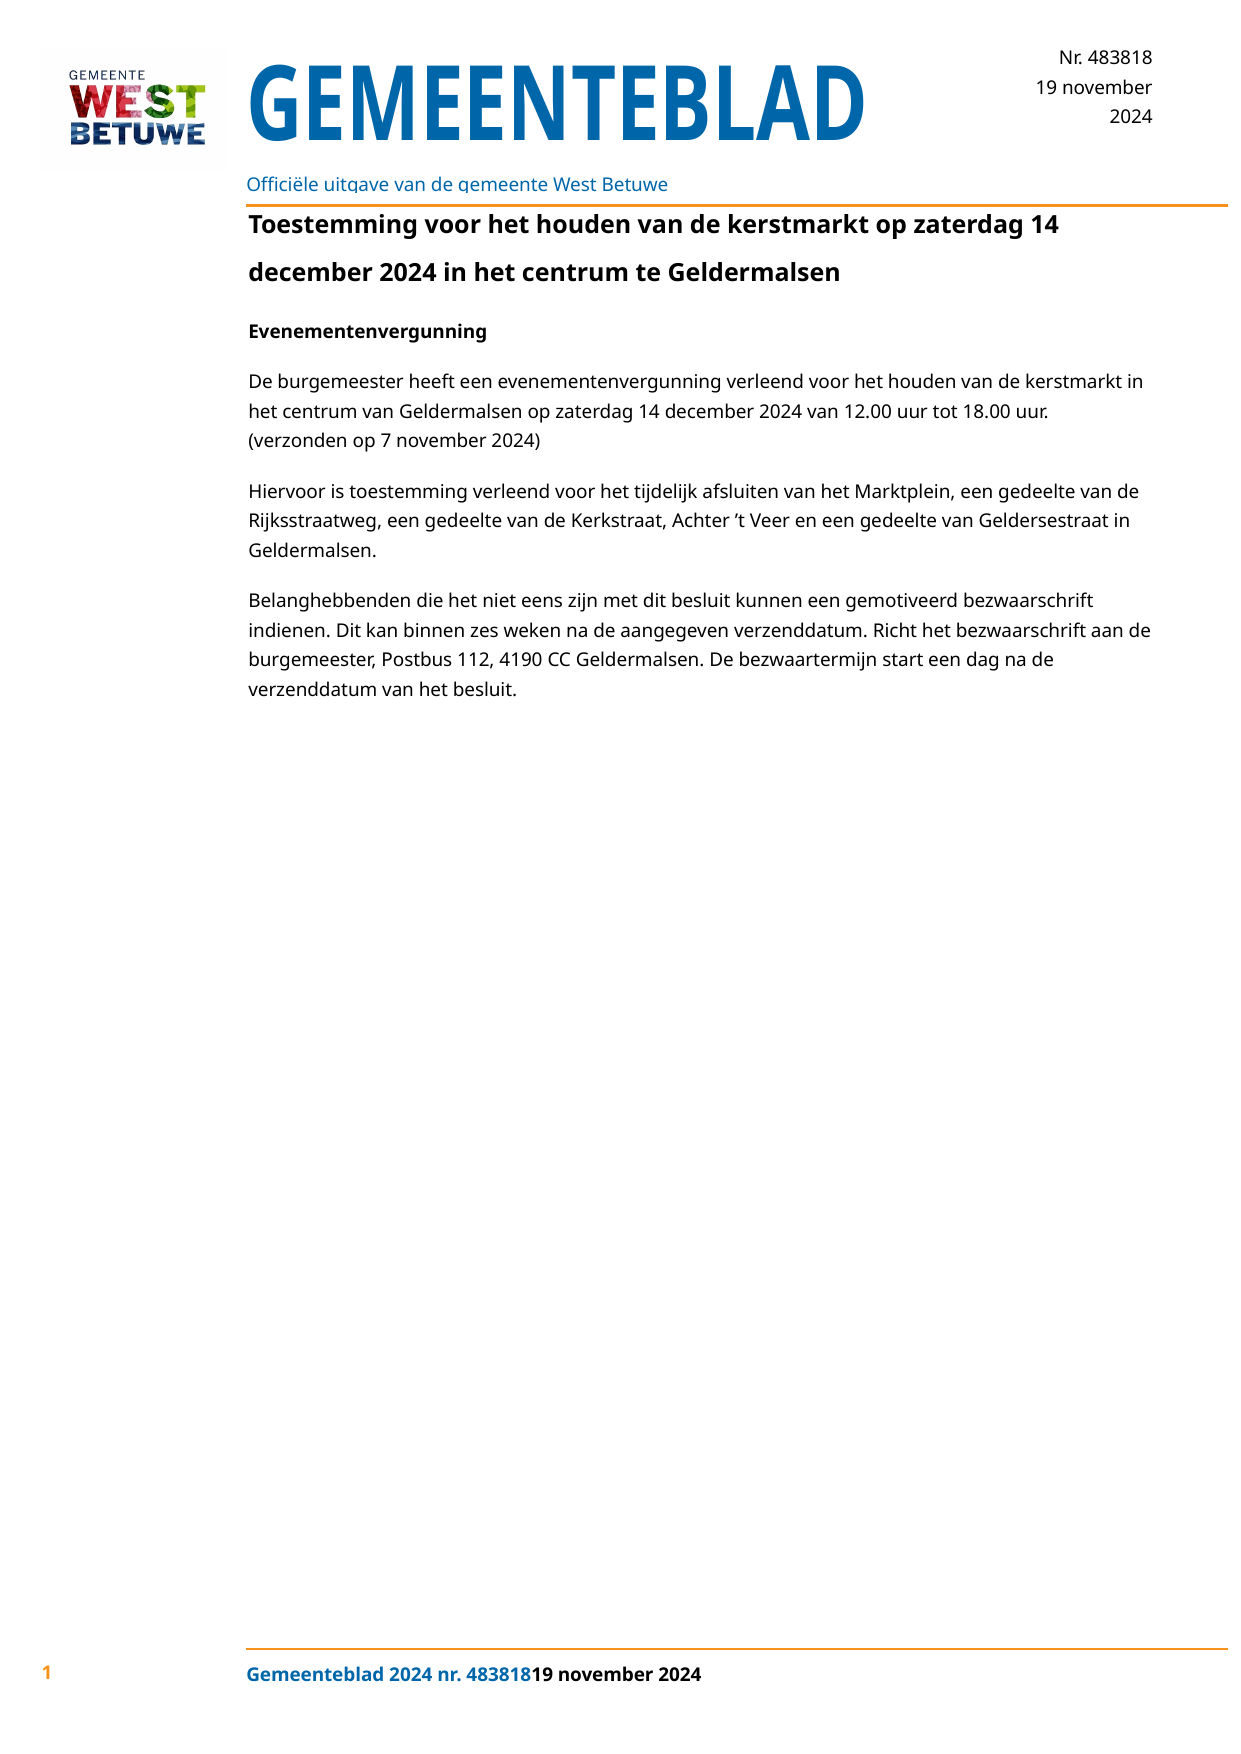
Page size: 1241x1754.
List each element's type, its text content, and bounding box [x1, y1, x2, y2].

picture [41, 47, 231, 172]
text Evenementenvergunning [248, 318, 1152, 344]
text Hiervoor is toestemming verleend voor het tijdelijk afsluiten van het Marktplein, een gedeelte van de Rijksstraatweg, een gedeelte van de Kerkstraat, Achter ’t Veer en een gedeelte van Geldersestraat in Geldermalsen. [248, 478, 1152, 563]
text Belanghebbenden die het niet eens zijn met dit besluit kunnen een gemotiveerd bezwaarschrift indienen. Dit kan binnen zes weken na de aangegeven verzenddatum. Richt het bezwaarschrift aan de burgemeester, Postbus 112, 4190 CC Geldermalsen. De bezwaartermijn start een dag na de verzenddatum van het besluit. [248, 587, 1152, 702]
text Toestemming voor het houden van de kerstmarkt op zaterdag 14 december 2024 in het centrum te Geldermalsen [248, 207, 1152, 288]
text De burgemeester heeft een evenementenvergunning verleend voor het houden van de kerstmarkt in het centrum van Geldermalsen op zaterdag 14 december 2024 van 12.00 uur tot 18.00 uur. (verzonden op 7 november 2024) [248, 368, 1152, 453]
